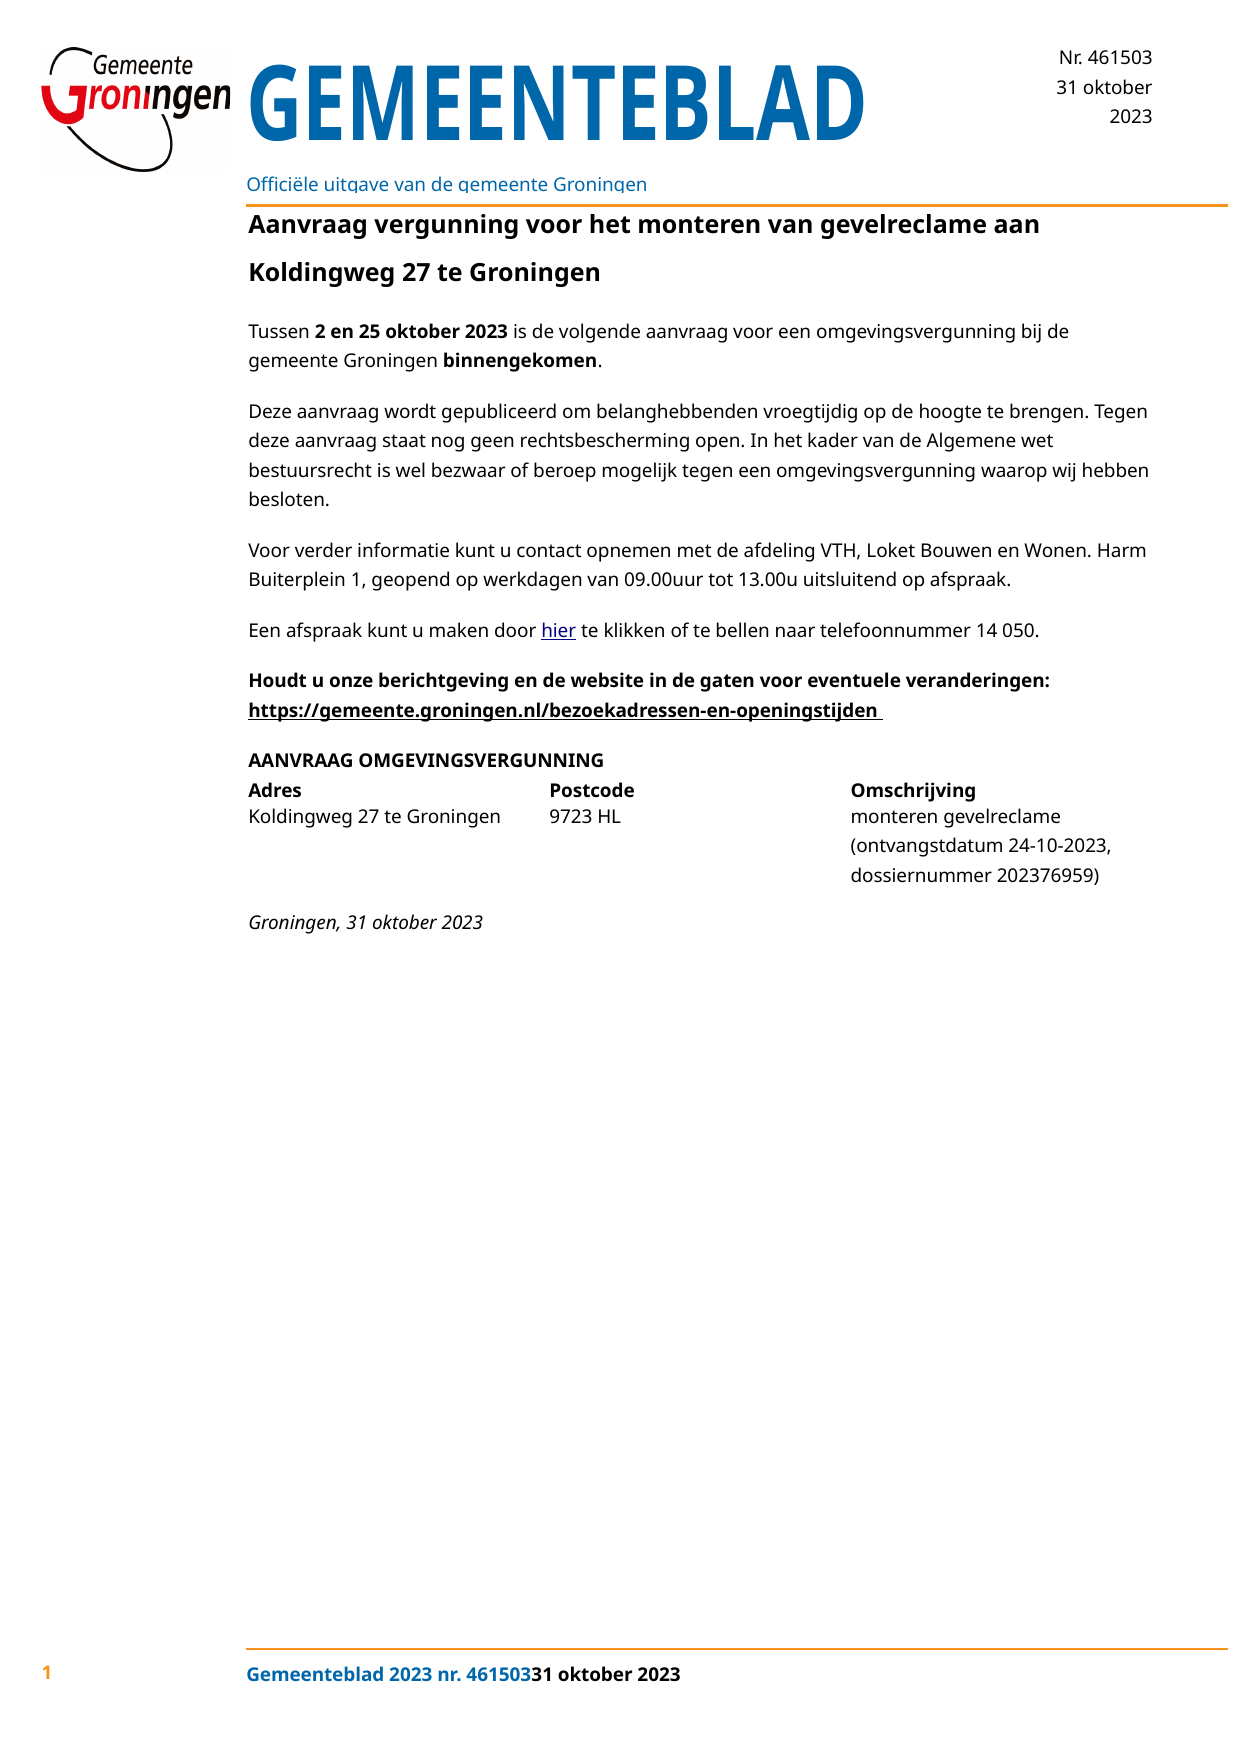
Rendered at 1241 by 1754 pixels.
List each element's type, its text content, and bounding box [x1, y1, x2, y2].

table_cell Koldingweg 27 te Groningen [248, 803, 549, 888]
table_header Postcode [549, 777, 850, 803]
table_header Adres [248, 777, 549, 803]
text AANVRAAG OMGEVINGSVERGUNNING [248, 747, 1152, 773]
text Aanvraag vergunning voor het monteren van gevelreclame aan Koldingweg 27 te Groningen [248, 207, 1152, 288]
table_header Omschrijving [850, 777, 1152, 803]
text Tussen 2 en 25 oktober 2023 is de volgende aanvraag voor een omgevingsvergunning bij de gemeente Groningen binnengekomen. [248, 318, 1152, 373]
text Voor verder informatie kunt u contact opnemen met de afdeling VTH, Loket Bouwen en Wonen. Harm Buiterplein 1, geopend op werkdagen van 09.00uur tot 13.00u uitsluitend op afspraak. [248, 537, 1152, 592]
table_cell monteren gevelreclame (ontvangstdatum 24-10-2023, dossiernummer 202376959) [850, 803, 1152, 888]
text Groningen, 31 oktober 2023 [248, 909, 1152, 935]
picture [41, 47, 231, 172]
text Deze aanvraag wordt gepubliceerd om belanghebbenden vroegtijdig op de hoogte te brengen. Tegen deze aanvraag staat nog geen rechtsbescherming open. In het kader van de Algemene wet bestuursrecht is wel bezwaar of beroep mogelijk tegen een omgevingsvergunning waarop wij hebben besloten. [248, 398, 1152, 512]
table_cell 9723 HL [549, 803, 850, 888]
text Houdt u onze berichtgeving en de website in de gaten voor eventuele veranderingen: https://gemeente.groningen.nl/bezoekadressen-en-openingstijden [248, 667, 1152, 723]
text Een afspraak kunt u maken door hier te klikken of te bellen naar telefoonnummer 14 050. [248, 617, 1152, 643]
